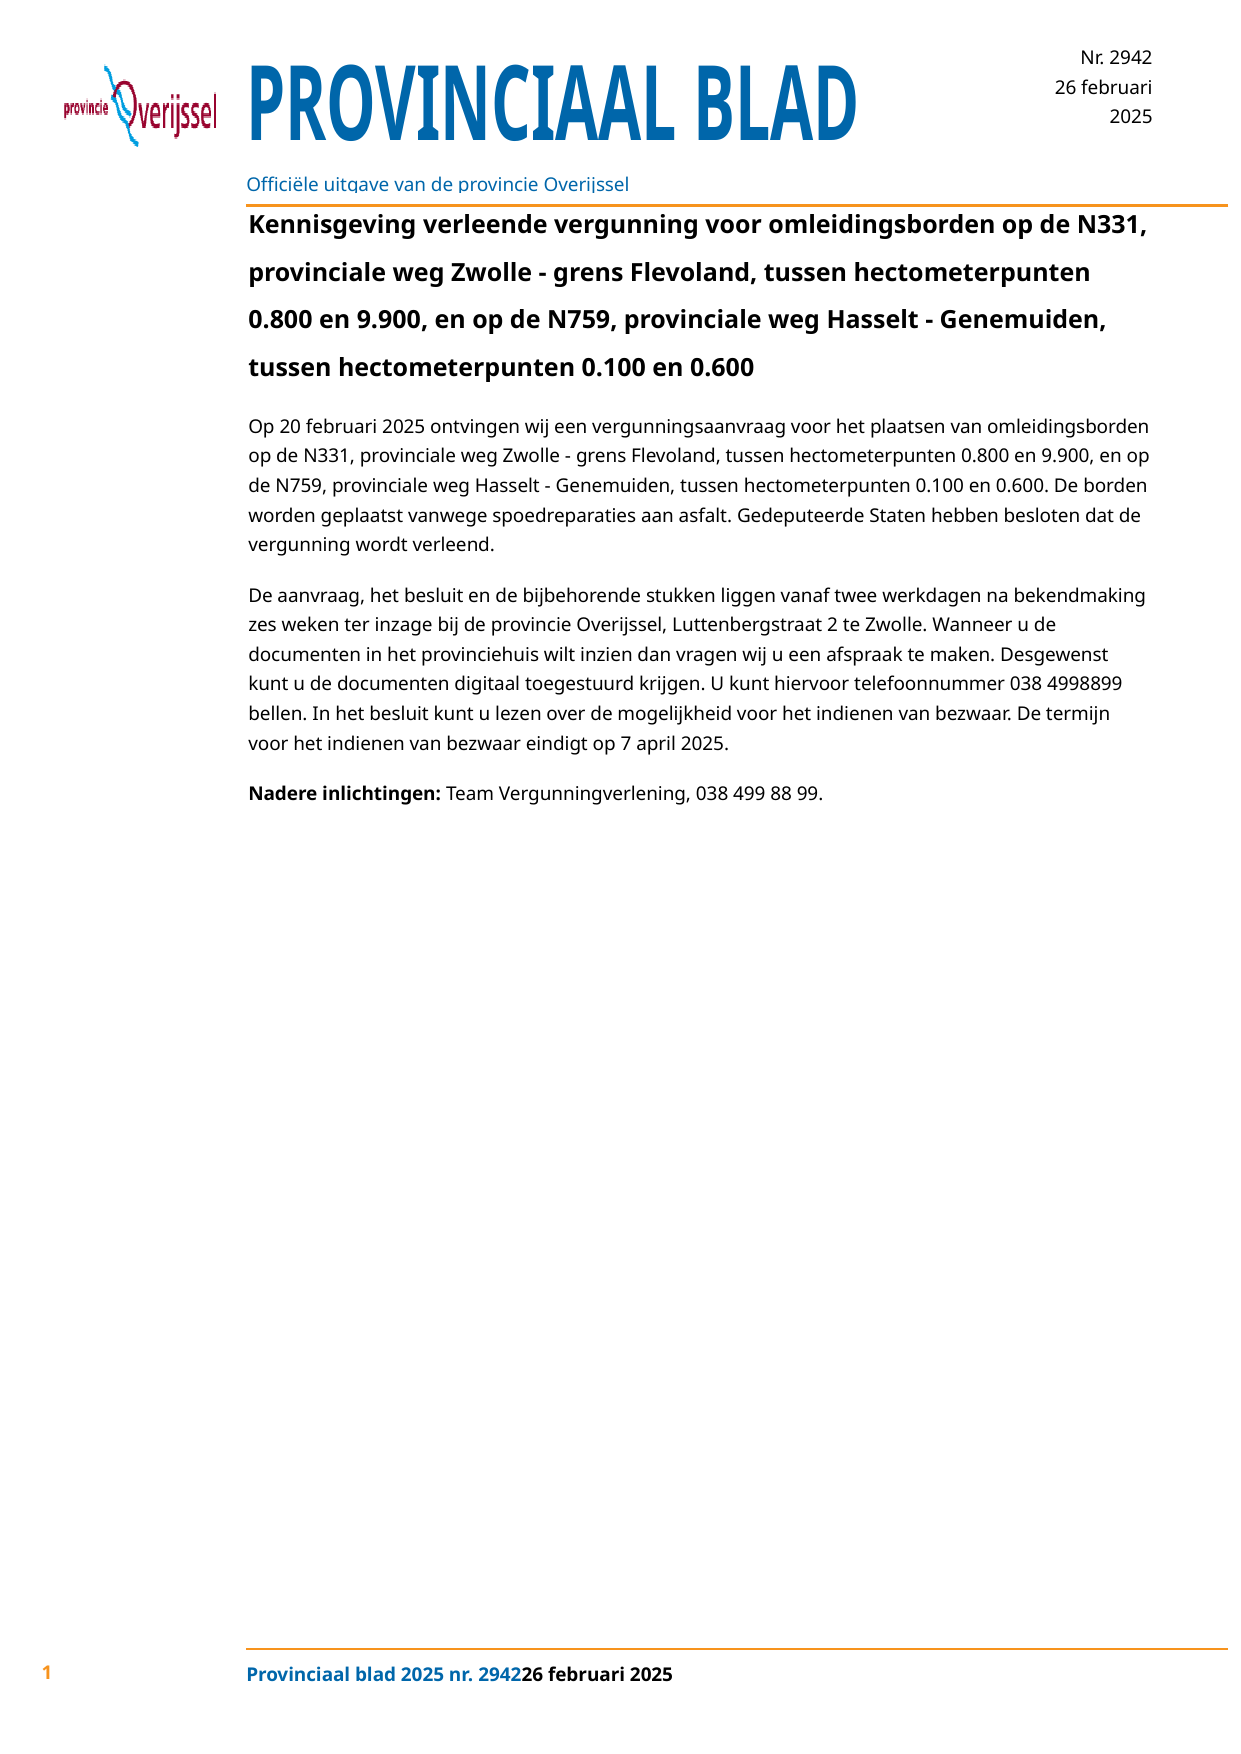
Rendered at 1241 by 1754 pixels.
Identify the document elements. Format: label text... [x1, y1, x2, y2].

text Nadere inlichtingen: Team Vergunningverlening, 038 499 88 99. [248, 780, 1152, 806]
text De aanvraag, het besluit en de bijbehorende stukken liggen vanaf twee werkdagen na bekendmaking zes weken ter inzage bij de provincie Overijssel, Luttenbergstraat 2 te Zwolle. Wanneer u de documenten in het provinciehuis wilt inzien dan vragen wij u een afspraak te maken. Desgewenst kunt u de documenten digitaal toegestuurd krijgen. U kunt hiervoor telefoonnummer 038 4998899 bellen. In het besluit kunt u lezen over de mogelijkheid voor het indienen van bezwaar. De termijn voor het indienen van bezwaar eindigt op 7 april 2025. [248, 582, 1152, 756]
text Kennisgeving verleende vergunning voor omleidingsborden op de N331, provinciale weg Zwolle - grens Flevoland, tussen hectometerpunten 0.800 en 9.900, en op de N759, provinciale weg Hasselt - Genemuiden, tussen hectometerpunten 0.100 en 0.600 [248, 207, 1152, 384]
picture [41, 47, 231, 172]
text Op 20 februari 2025 ontvingen wij een vergunningsaanvraag voor het plaatsen van omleidingsborden op de N331, provinciale weg Zwolle - grens Flevoland, tussen hectometerpunten 0.800 en 9.900, en op de N759, provinciale weg Hasselt - Genemuiden, tussen hectometerpunten 0.100 en 0.600. De borden worden geplaatst vanwege spoedreparaties aan asfalt. Gedeputeerde Staten hebben besloten dat de vergunning wordt verleend. [248, 413, 1152, 557]
